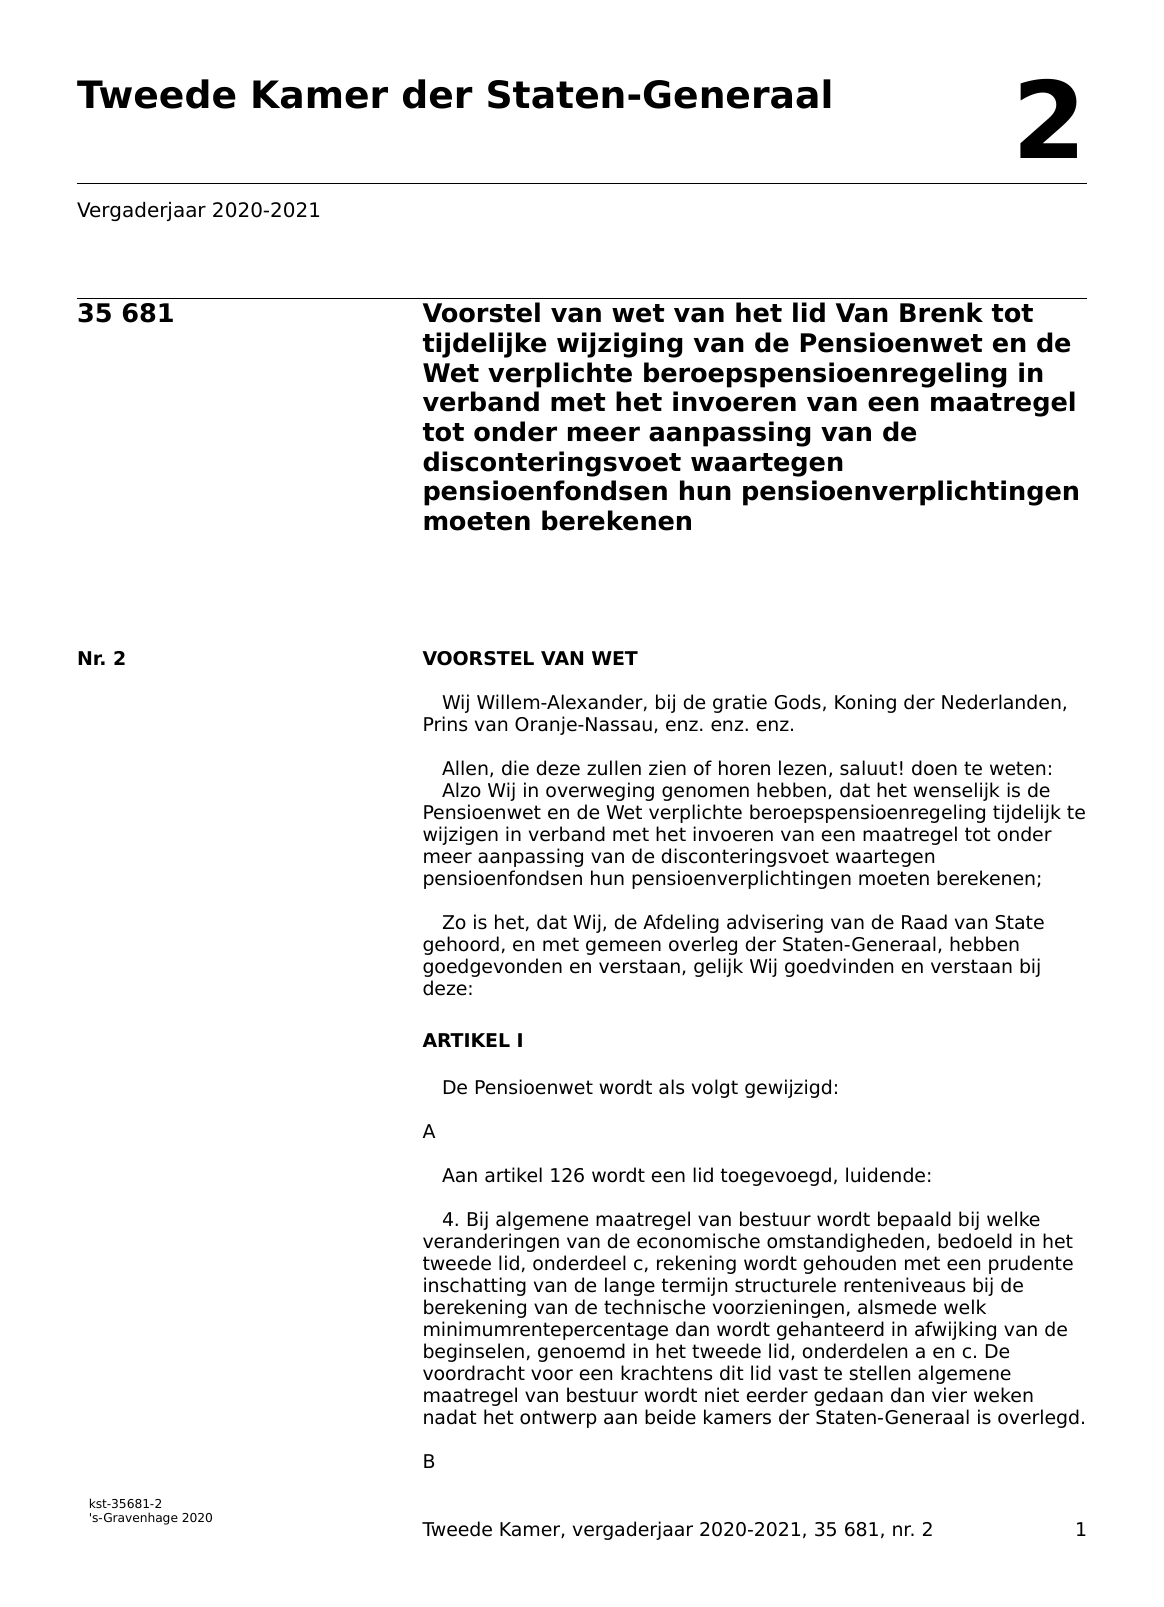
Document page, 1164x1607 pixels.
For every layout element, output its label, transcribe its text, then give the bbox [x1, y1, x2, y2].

table_header Tweede Kamer der Staten-Generaal [77, 59, 886, 183]
text Aan artikel 126 wordt een lid toegevoegd, luidende: [422, 1165, 1087, 1187]
text B [422, 1451, 1087, 1473]
subtitle 35 681 Voorstel van wet van het lid Van Brenk tot tijdelijke wijziging van de Pensioenwet en de Wet verplichte beroepspensioenregeling in verband met het invoeren van een maatregel tot onder meer aanpassing van de disconteringsvoet waartegen pensioenfondsen hun pensioenverplichtingen moeten berekenen [77, 299, 1087, 536]
text 's-Gravenhage 2020 [88, 1511, 323, 1525]
table_cell Vergaderjaar 2020-2021 [77, 184, 1087, 298]
text A [422, 1121, 1087, 1143]
subtitle Nr. 2 VOORSTEL VAN WET [77, 647, 1087, 669]
text De Pensioenwet wordt als volgt gewijzigd: [422, 1077, 1087, 1099]
text Wij Willem-Alexander, bij de gratie Gods, Koning der Nederlanden, Prins van Oranje-Nassau, enz. enz. enz. [422, 692, 1087, 736]
text 4. Bij algemene maatregel van bestuur wordt bepaald bij welke veranderingen van de economische omstandigheden, bedoeld in het tweede lid, onderdeel c, rekening wordt gehouden met een prudente inschatting van de lange termijn structurele renteniveaus bij de berekening van de technische voorzieningen, alsmede welk minimumrentepercentage dan wordt gehanteerd in afwijking van de beginselen, genoemd in het tweede lid, onderdelen a en c. De voordracht voor een krachtens dit lid vast te stellen algemene maatregel van bestuur wordt niet eerder gedaan dan vier weken nadat het ontwerp aan beide kamers der Staten-Generaal is overlegd. [422, 1209, 1087, 1429]
subtitle ARTIKEL I [422, 1030, 1087, 1052]
table_header 2 [886, 59, 1087, 183]
text Zo is het, dat Wij, de Afdeling advisering van de Raad van State gehoord, en met gemeen overleg der Staten-Generaal, hebben goedgevonden en verstaan, gelijk Wij goedvinden en verstaan bij deze: [422, 912, 1087, 1000]
text Allen, die deze zullen zien of horen lezen, saluut! doen te weten: [422, 758, 1087, 780]
text Alzo Wij in overweging genomen hebben, dat het wenselijk is de Pensioenwet en de Wet verplichte beroepspensioenregeling tijdelijk te wijzigen in verband met het invoeren van een maatregel tot onder meer aanpassing van de disconteringsvoet waartegen pensioenfondsen hun pensioenverplichtingen moeten berekenen; [422, 780, 1087, 890]
text kst-35681-2 [88, 1497, 323, 1511]
